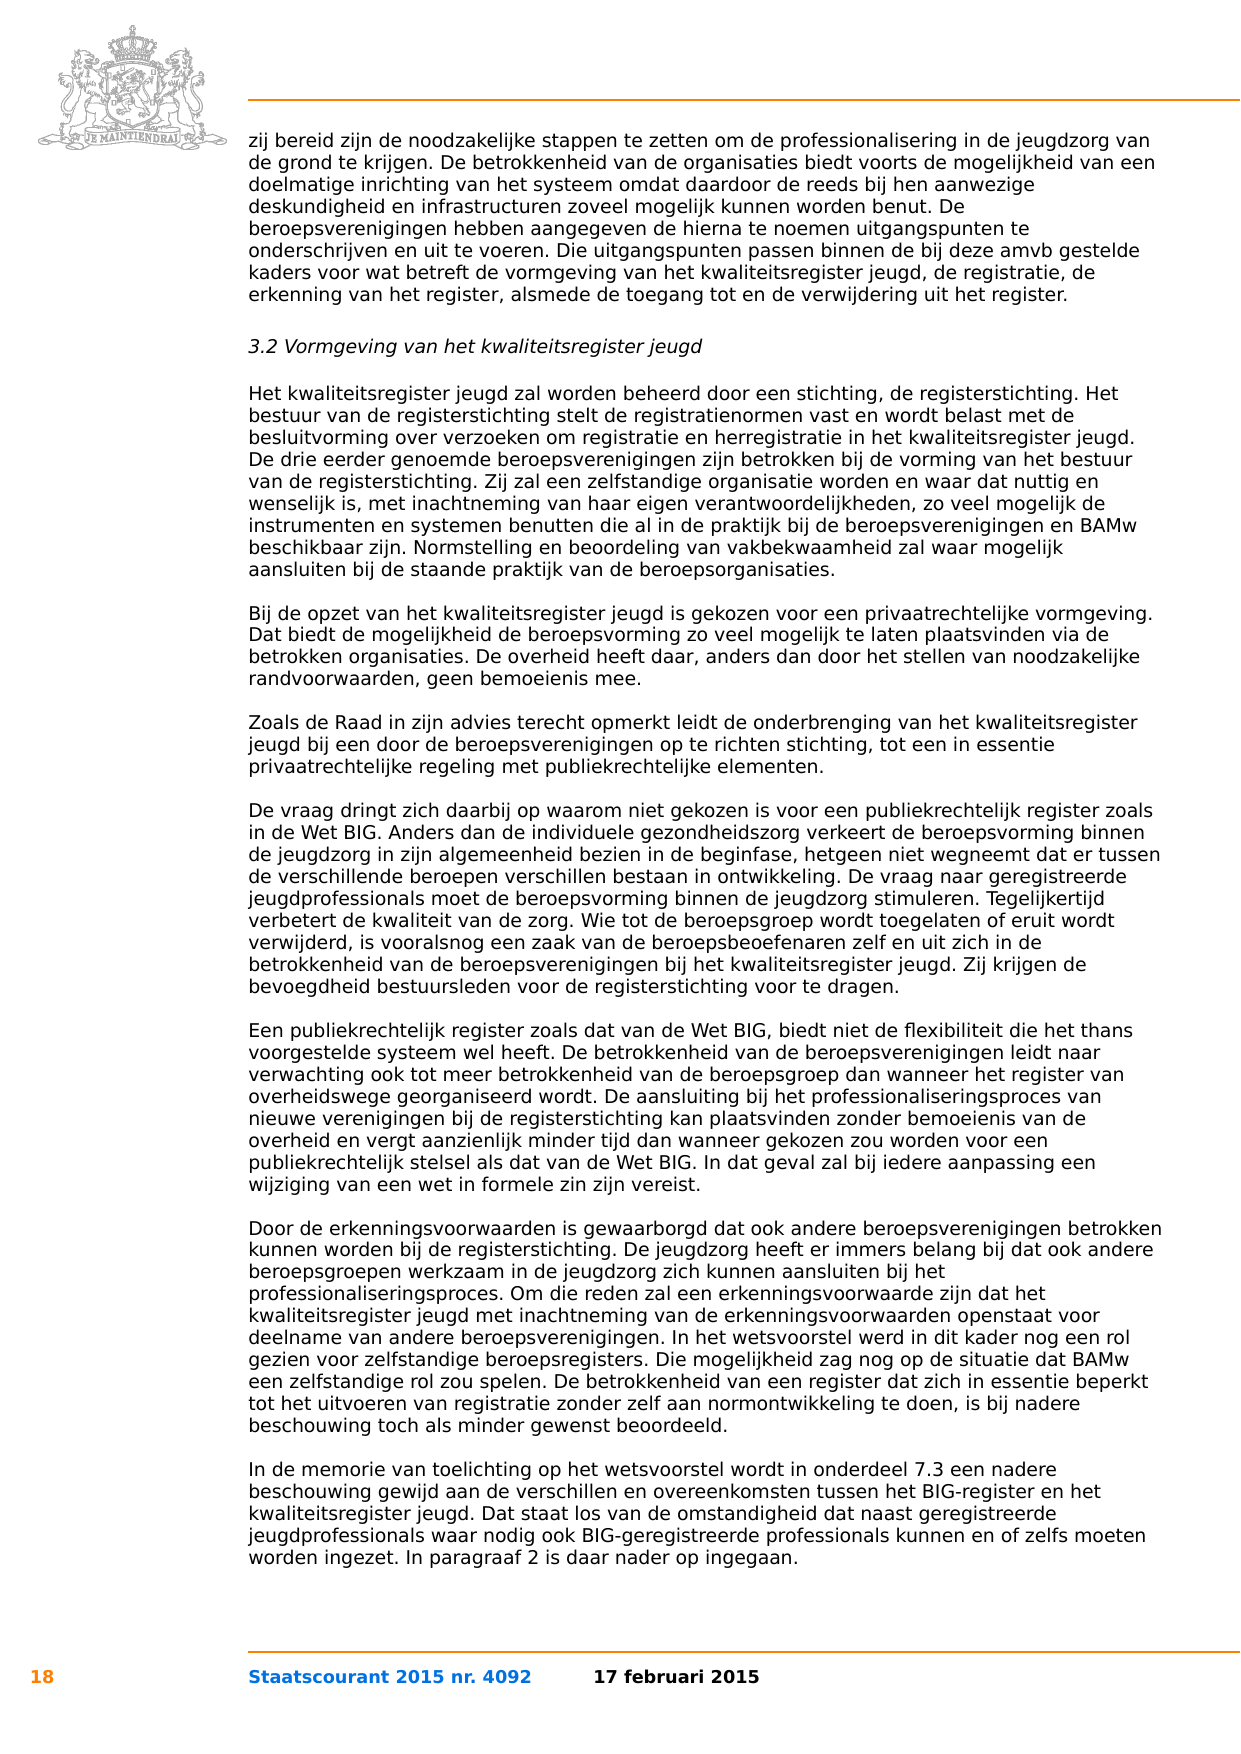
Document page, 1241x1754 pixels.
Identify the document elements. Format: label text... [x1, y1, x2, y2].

text Een publiekrechtelijk register zoals dat van de Wet BIG, biedt niet de flexibiliteit die het thans voorgestelde systeem wel heeft. De betrokkenheid van de beroepsverenigingen leidt naar verwachting ook tot meer betrokkenheid van de beroepsgroep dan wanneer het register van overheidswege georganiseerd wordt. De aansluiting bij het professionaliseringsproces van nieuwe verenigingen bij de registerstichting kan plaatsvinden zonder bemoeienis van de overheid en vergt aanzienlijk minder tijd dan wanneer gekozen zou worden voor een publiekrechtelijk stelsel als dat van de Wet BIG. In dat geval zal bij iedere aanpassing een wijziging van een wet in formele zin zijn vereist. [248, 1020, 1163, 1196]
text De vraag dringt zich daarbij op waarom niet gekozen is voor een publiekrechtelijk register zoals in de Wet BIG. Anders dan de individuele gezondheidszorg verkeert de beroepsvorming binnen de jeugdzorg in zijn algemeenheid bezien in de beginfase, hetgeen niet wegneemt dat er tussen de verschillende beroepen verschillen bestaan in ontwikkeling. De vraag naar geregistreerde jeugdprofessionals moet de beroepsvorming binnen de jeugdzorg stimuleren. Tegelijkertijd verbetert de kwaliteit van de zorg. Wie tot de beroepsgroep wordt toegelaten of eruit wordt verwijderd, is vooralsnog een zaak van de beroepsbeoefenaren zelf en uit zich in de betrokkenheid van de beroepsverenigingen bij het kwaliteitsregister jeugd. Zij krijgen de bevoegdheid bestuursleden voor de registerstichting voor te dragen. [248, 800, 1163, 998]
text Bij de opzet van het kwaliteitsregister jeugd is gekozen voor een privaatrechtelijke vormgeving. Dat biedt de mogelijkheid de beroepsvorming zo veel mogelijk te laten plaatsvinden via de betrokken organisaties. De overheid heeft daar, anders dan door het stellen van noodzakelijke randvoorwaarden, geen bemoeienis mee. [248, 602, 1163, 690]
text Zoals de Raad in zijn advies terecht opmerkt leidt de onderbrenging van het kwaliteitsregister jeugd bij een door de beroepsverenigingen op te richten stichting, tot een in essentie privaatrechtelijke regeling met publiekrechtelijke elementen. [248, 712, 1163, 778]
picture [38, 25, 227, 150]
text zij bereid zijn de noodzakelijke stappen te zetten om de professionalisering in de jeugdzorg van de grond te krijgen. De betrokkenheid van de organisaties biedt voorts de mogelijkheid van een doelmatige inrichting van het systeem omdat daardoor de reeds bij hen aanwezige deskundigheid en infrastructuren zoveel mogelijk kunnen worden benut. De beroepsverenigingen hebben aangegeven de hierna te noemen uitgangspunten te onderschrijven en uit te voeren. Die uitgangspunten passen binnen de bij deze amvb gestelde kaders voor wat betreft de vormgeving van het kwaliteitsregister jeugd, de registratie, de erkenning van het register, alsmede de toegang tot en de verwijdering uit het register. [248, 130, 1163, 306]
subtitle 3.2 Vormgeving van het kwaliteitsregister jeugd [248, 336, 1163, 358]
text Door de erkenningsvoorwaarden is gewaarborgd dat ook andere beroepsverenigingen betrokken kunnen worden bij de registerstichting. De jeugdzorg heeft er immers belang bij dat ook andere beroepsgroepen werkzaam in de jeugdzorg zich kunnen aansluiten bij het professionaliseringsproces. Om die reden zal een erkenningsvoorwaarde zijn dat het kwaliteitsregister jeugd met inachtneming van de erkenningsvoorwaarden openstaat voor deelname van andere beroepsverenigingen. In het wetsvoorstel werd in dit kader nog een rol gezien voor zelfstandige beroepsregisters. Die mogelijkheid zag nog op de situatie dat BAMw een zelfstandige rol zou spelen. De betrokkenheid van een register dat zich in essentie beperkt tot het uitvoeren van registratie zonder zelf aan normontwikkeling te doen, is bij nadere beschouwing toch als minder gewenst beoordeeld. [248, 1217, 1163, 1437]
text Het kwaliteitsregister jeugd zal worden beheerd door een stichting, de registerstichting. Het bestuur van de registerstichting stelt de registratienormen vast en wordt belast met de besluitvorming over verzoeken om registratie en herregistratie in het kwaliteitsregister jeugd. De drie eerder genoemde beroepsverenigingen zijn betrokken bij de vorming van het bestuur van de registerstichting. Zij zal een zelfstandige organisatie worden en waar dat nuttig en wenselijk is, met inachtneming van haar eigen verantwoordelijkheden, zo veel mogelijk de instrumenten en systemen benutten die al in de praktijk bij de beroepsverenigingen en BAMw beschikbaar zijn. Normstelling en beoordeling van vakbekwaamheid zal waar mogelijk aansluiten bij de staande praktijk van de beroepsorganisaties. [248, 383, 1163, 581]
text In de memorie van toelichting op het wetsvoorstel wordt in onderdeel 7.3 een nadere beschouwing gewijd aan de verschillen en overeenkomsten tussen het BIG-register en het kwaliteitsregister jeugd. Dat staat los van de omstandigheid dat naast geregistreerde jeugdprofessionals waar nodig ook BIG-geregistreerde professionals kunnen en of zelfs moeten worden ingezet. In paragraaf 2 is daar nader op ingegaan. [248, 1459, 1163, 1569]
